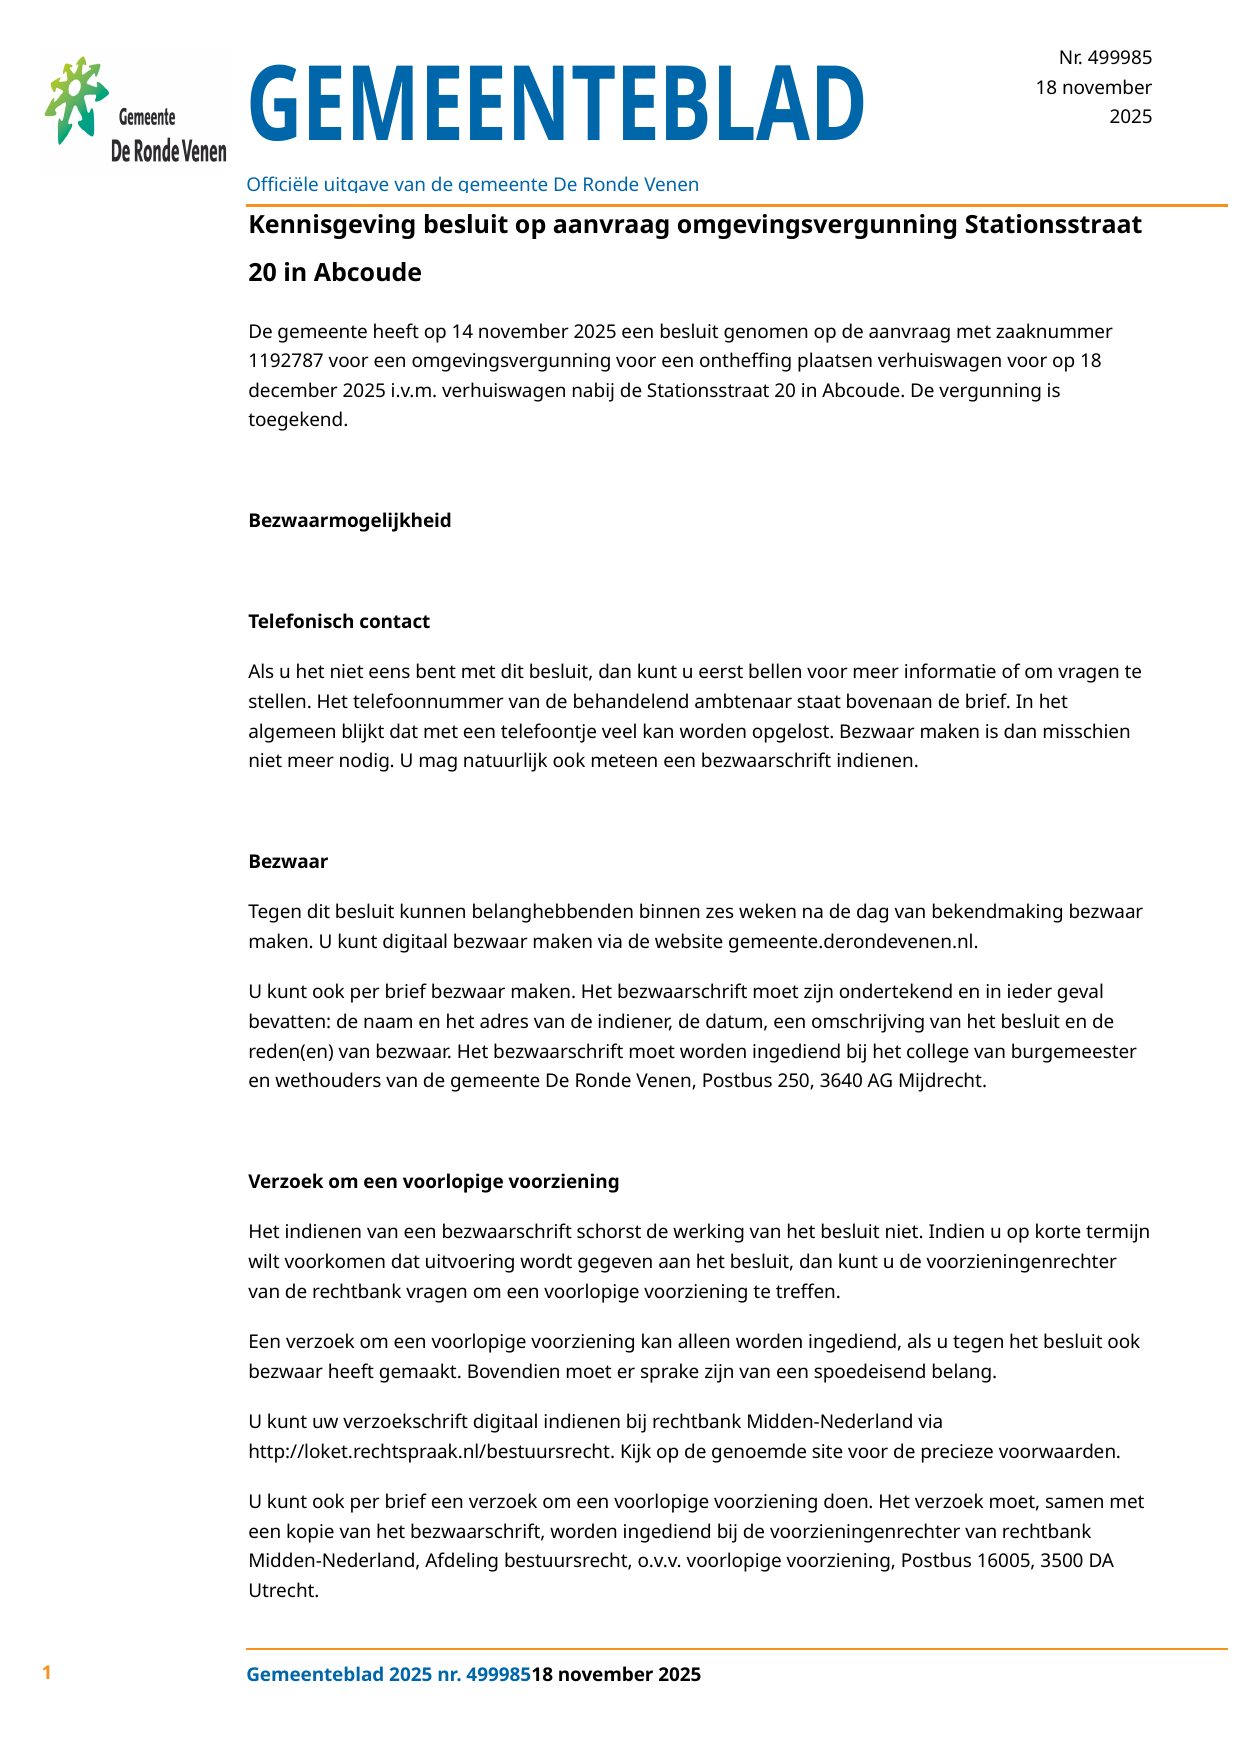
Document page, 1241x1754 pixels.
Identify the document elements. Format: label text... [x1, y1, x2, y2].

text Tegen dit besluit kunnen belanghebbenden binnen zes weken na de dag van bekendmaking bezwaar maken. U kunt digitaal bezwaar maken via de website gemeente.derondevenen.nl. [248, 899, 1152, 954]
text Het indienen van een bezwaarschrift schorst de werking van het besluit niet. Indien u op korte termijn wilt voorkomen dat uitvoering wordt gegeven aan het besluit, dan kunt u de voorzieningenrechter van de rechtbank vragen om een voorlopige voorziening te treffen. [248, 1219, 1152, 1304]
text U kunt uw verzoekschrift digitaal indienen bij rechtbank Midden-Nederland via http://loket.rechtspraak.nl/bestuursrecht. Kijk op de genoemde site voor de precieze voorwaarden. [248, 1408, 1152, 1464]
text Bezwaarmogelijkheid [248, 507, 1152, 533]
text Een verzoek om een voorlopige voorziening kan alleen worden ingediend, als u tegen het besluit ook bezwaar heeft gemaakt. Bovendien moet er sprake zijn van een spoedeisend belang. [248, 1328, 1152, 1384]
picture [41, 47, 231, 172]
text U kunt ook per brief een verzoek om een voorlopige voorziening doen. Het verzoek moet, samen met een kopie van het bezwaarschrift, worden ingediend bij de voorzieningenrechter van rechtbank Midden-Nederland, Afdeling bestuursrecht, o.v.v. voorlopige voorziening, Postbus 16005, 3500 DA Utrecht. [248, 1488, 1152, 1603]
text Bezwaar [248, 848, 1152, 874]
text Als u het niet eens bent met dit besluit, dan kunt u eerst bellen voor meer informatie of om vragen te stellen. Het telefoonnummer van de behandelend ambtenaar staat bovenaan de brief. In het algemeen blijkt dat met een telefoontje veel kan worden opgelost. Bezwaar maken is dan misschien niet meer nodig. U mag natuurlijk ook meteen een bezwaarschrift indienen. [248, 659, 1152, 773]
text Verzoek om een voorlopige voorziening [248, 1168, 1152, 1194]
text U kunt ook per brief bezwaar maken. Het bezwaarschrift moet zijn ondertekend en in ieder geval bevatten: de naam en het adres van de indiener, de datum, een omschrijving van het besluit en de reden(en) van bezwaar. Het bezwaarschrift moet worden ingediend bij het college van burgemeester en wethouders van de gemeente De Ronde Venen, Postbus 250, 3640 AG Mijdrecht. [248, 979, 1152, 1093]
text Telefonisch contact [248, 608, 1152, 634]
text Kennisgeving besluit op aanvraag omgevingsvergunning Stationsstraat 20 in Abcoude [248, 207, 1152, 288]
text De gemeente heeft op 14 november 2025 een besluit genomen op de aanvraag met zaaknummer 1192787 voor een omgevingsvergunning voor een ontheffing plaatsen verhuiswagen voor op 18 december 2025 i.v.m. verhuiswagen nabij de Stationsstraat 20 in Abcoude. De vergunning is toegekend. [248, 318, 1152, 432]
